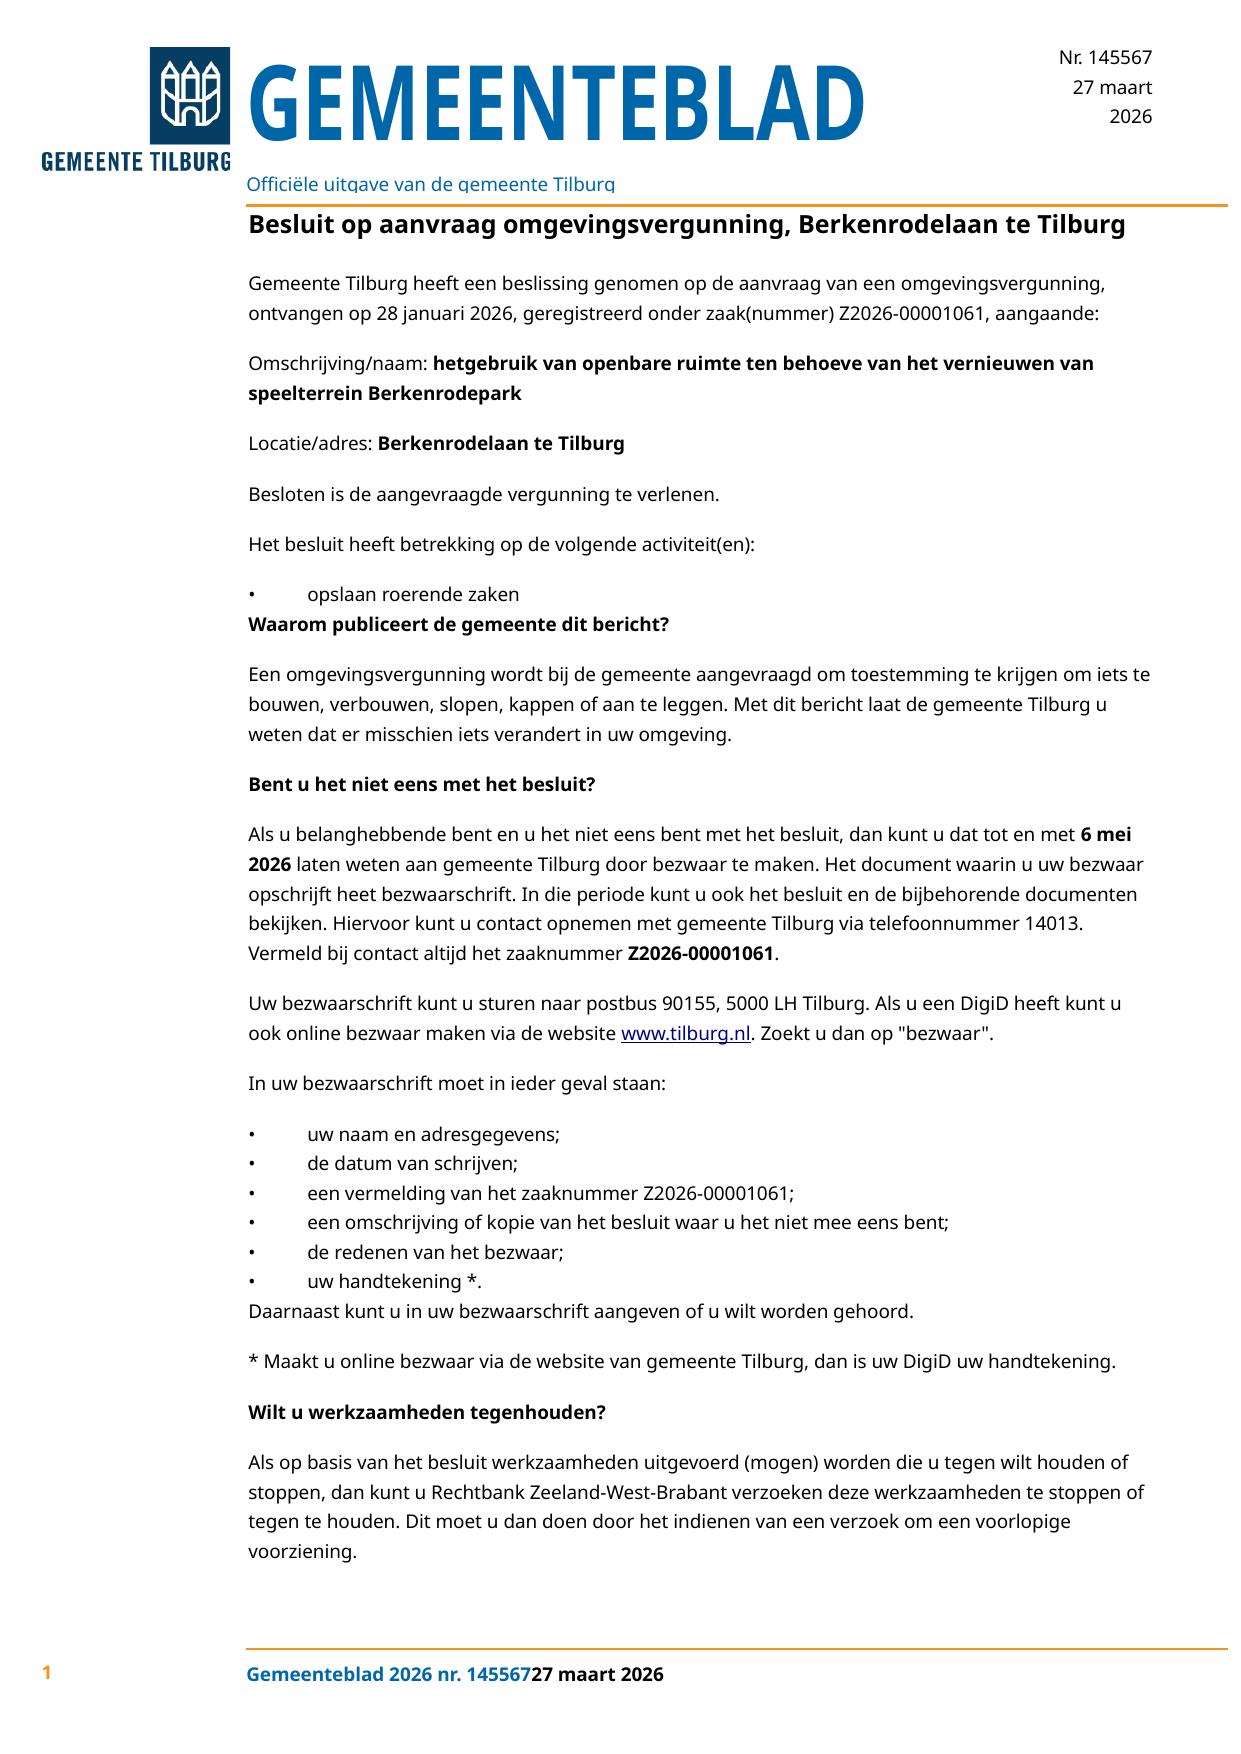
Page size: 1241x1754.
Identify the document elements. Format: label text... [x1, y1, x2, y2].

text Besloten is de aangevraagde vergunning te verlenen. [248, 481, 1152, 506]
text Als u belanghebbende bent en u het niet eens bent met het besluit, dan kunt u dat tot en met 6 mei 2026 laten weten aan gemeente Tilburg door bezwaar te maken. Het document waarin u uw bezwaar opschrijft heet bezwaarschrift. In die periode kunt u ook het besluit en de bijbehorende documenten bekijken. Hiervoor kunt u contact opnemen met gemeente Tilburg via telefoonnummer 14013. Vermeld bij contact altijd het zaaknummer Z2026-00001061. [248, 822, 1152, 966]
list een omschrijving of kopie van het besluit waar u het niet mee eens bent; [248, 1209, 1152, 1235]
text Het besluit heeft betrekking op de volgende activiteit(en): [248, 531, 1152, 557]
text Als op basis van het besluit werkzaamheden uitgevoerd (mogen) worden die u tegen wilt houden of stoppen, dan kunt u Rechtbank Zeeland-West-Brabant verzoeken deze werkzaamheden te stoppen of tegen te houden. Dit moet u dan doen door het indienen van een verzoek om een voorlopige voorziening. [248, 1449, 1152, 1564]
list uw naam en adresgegevens; [248, 1121, 1152, 1146]
text Uw bezwaarschrift kunt u sturen naar postbus 90155, 5000 LH Tilburg. Als u een DigiD heeft kunt u ook online bezwaar maken via de website www.tilburg.nl. Zoekt u dan op "bezwaar". [248, 990, 1152, 1046]
text Wilt u werkzaamheden tegenhouden? [248, 1399, 1152, 1425]
picture [41, 47, 231, 172]
text Waarom publiceert de gemeente dit bericht? [248, 611, 1152, 637]
text Een omgevingsvergunning wordt bij de gemeente aangevraagd om toestemming te krijgen om iets te bouwen, verbouwen, slopen, kappen of aan te leggen. Met dit bericht laat de gemeente Tilburg u weten dat er misschien iets verandert in uw omgeving. [248, 662, 1152, 746]
text * Maakt u online bezwaar via de website van gemeente Tilburg, dan is uw DigiD uw handtekening. [248, 1349, 1152, 1374]
text Gemeente Tilburg heeft een beslissing genomen op de aanvraag van een omgevingsvergunning, ontvangen op 28 januari 2026, geregistreerd onder zaak(nummer) Z2026-00001061, aangaande: [248, 270, 1152, 326]
list uw handtekening *. [248, 1269, 1152, 1294]
text Besluit op aanvraag omgevingsvergunning, Berkenrodelaan te Tilburg [248, 207, 1152, 241]
text Bent u het niet eens met het besluit? [248, 771, 1152, 797]
list de redenen van het bezwaar; [248, 1239, 1152, 1265]
text Omschrijving/naam: hetgebruik van openbare ruimte ten behoeve van het vernieuwen van speelterrein Berkenrodepark [248, 350, 1152, 406]
text Daarnaast kunt u in uw bezwaarschrift aangeven of u wilt worden gehoord. [248, 1298, 1152, 1324]
text Locatie/adres: Berkenrodelaan te Tilburg [248, 430, 1152, 456]
text In uw bezwaarschrift moet in ieder geval staan: [248, 1070, 1152, 1096]
list een vermelding van het zaaknummer Z2026-00001061; [248, 1180, 1152, 1206]
list de datum van schrijven; [248, 1150, 1152, 1176]
list opslaan roerende zaken [248, 582, 1152, 607]
